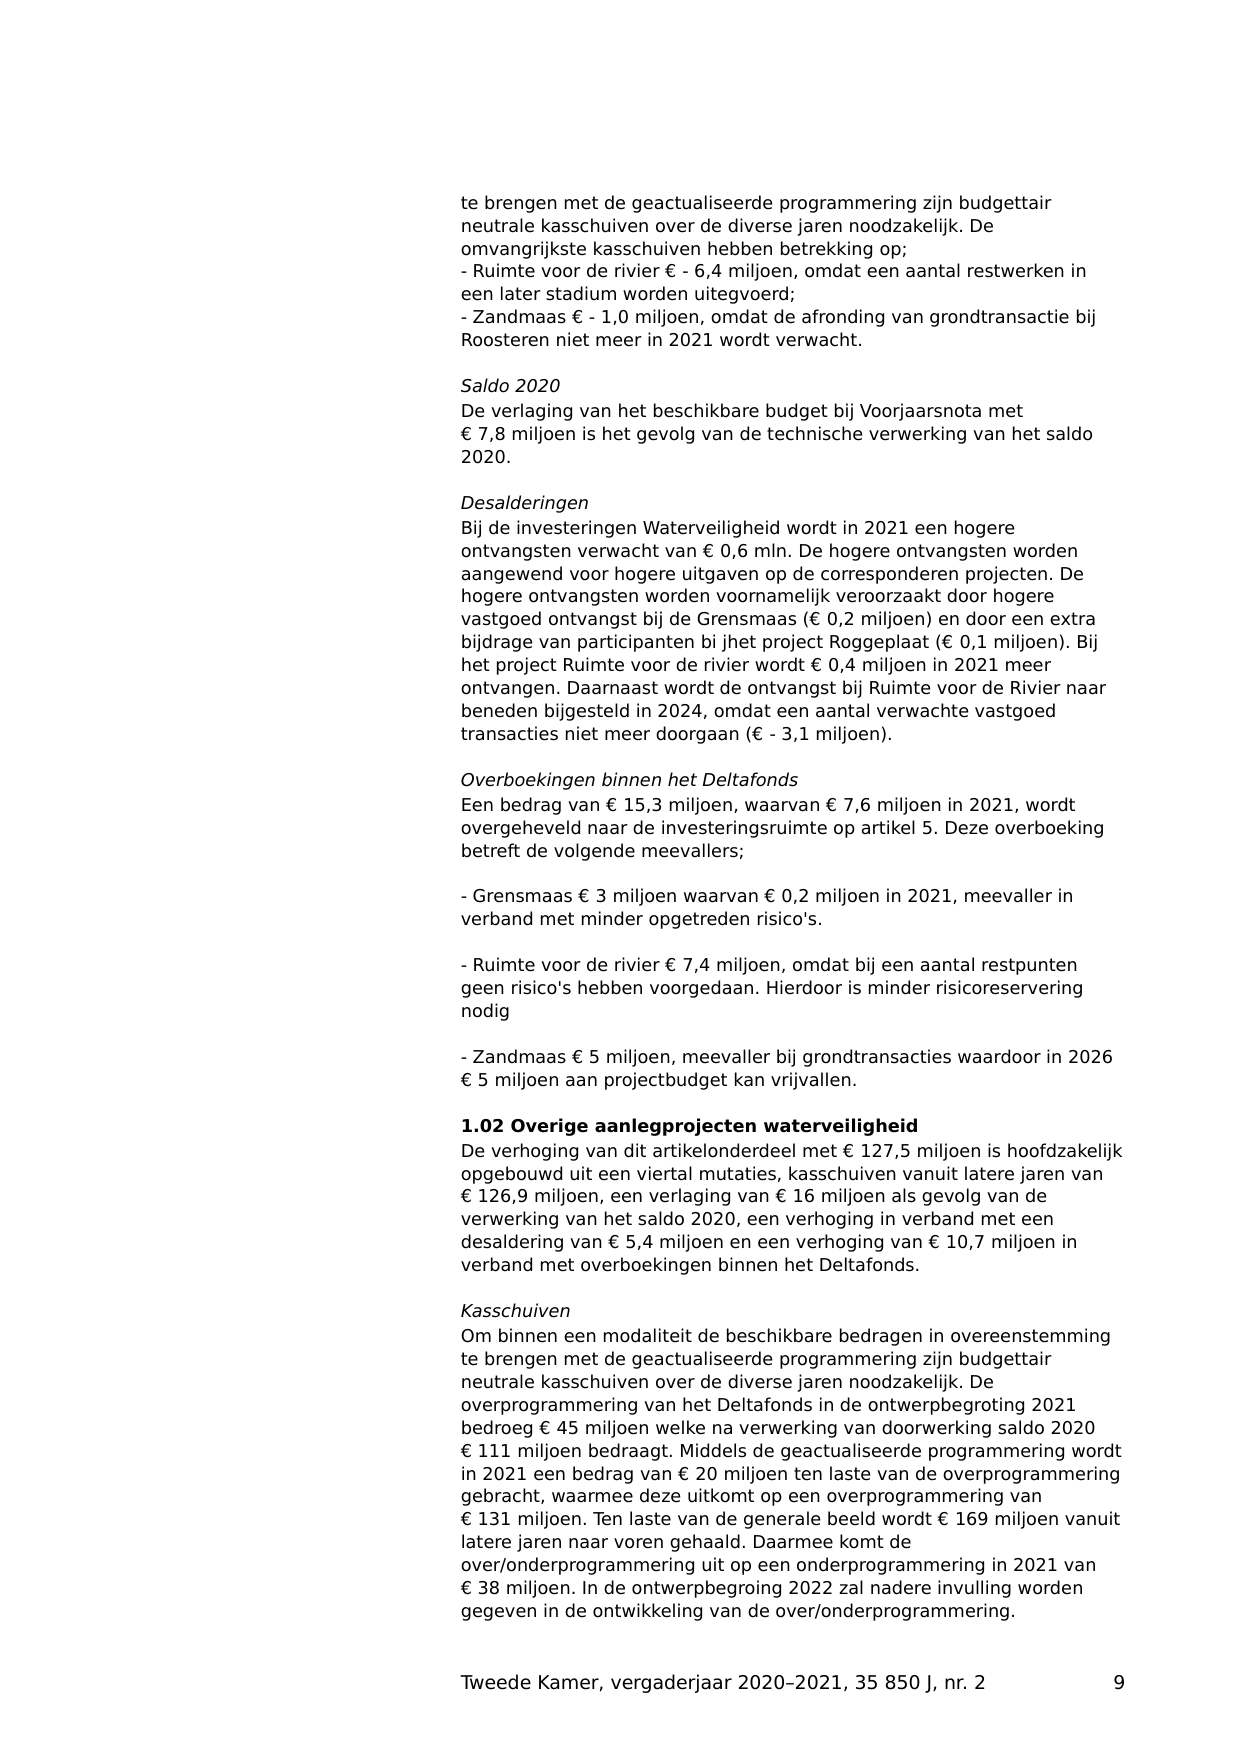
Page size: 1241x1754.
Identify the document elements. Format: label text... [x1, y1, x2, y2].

text De verlaging van het beschikbare budget bij Voorjaarsnota met € 7,8 miljoen is het gevolg van de technische verwerking van het saldo 2020. [461, 399, 1125, 468]
text 1.02 Overige aanlegprojecten waterveiligheid [461, 1114, 1125, 1137]
text - Zandmaas € 5 miljoen, meevaller bij grondtransacties waardoor in 2026 € 5 miljoen aan projectbudget kan vrijvallen. [461, 1045, 1125, 1091]
text - Ruimte voor de rivier € 7,4 miljoen, omdat bij een aantal restpunten geen risico's hebben voorgedaan. Hierdoor is minder risicoreservering nodig [461, 953, 1125, 1022]
text De verhoging van dit artikelonderdeel met € 127,5 miljoen is hoofdzakelijk opgebouwd uit een viertal mutaties, kasschuiven vanuit latere jaren van € 126,9 miljoen, een verlaging van € 16 miljoen als gevolg van de verwerking van het saldo 2020, een verhoging in verband met een desaldering van € 5,4 miljoen en een verhoging van € 10,7 miljoen in verband met overboekingen binnen het Deltafonds. [461, 1139, 1125, 1276]
text Overboekingen binnen het Deltafonds [461, 768, 1125, 791]
text Kasschuiven [461, 1299, 1125, 1322]
text - Grensmaas € 3 miljoen waarvan € 0,2 miljoen in 2021, meevaller in verband met minder opgetreden risico's. [461, 884, 1125, 930]
text Saldo 2020 [461, 374, 1125, 397]
text Desalderingen [461, 491, 1125, 514]
text te brengen met de geactualiseerde programmering zijn budgettair neutrale kasschuiven over de diverse jaren noodzakelijk. De omvangrijkste kasschuiven hebben betrekking op; - Ruimte voor de rivier € - 6,4 miljoen, omdat een aantal restwerken in een later stadium worden uitegvoerd; - Zandmaas € - 1,0 miljoen, omdat de afronding van grondtransactie bij Roosteren niet meer in 2021 wordt verwacht. [461, 191, 1125, 351]
text Bij de investeringen Waterveiligheid wordt in 2021 een hogere ontvangsten verwacht van € 0,6 mln. De hogere ontvangsten worden aangewend voor hogere uitgaven op de corresponderen projecten. De hogere ontvangsten worden voornamelijk veroorzaakt door hogere vastgoed ontvangst bij de Grensmaas (€ 0,2 miljoen) en door een extra bijdrage van participanten bi jhet project Roggeplaat (€ 0,1 miljoen). Bij het project Ruimte voor de rivier wordt € 0,4 miljoen in 2021 meer ontvangen. Daarnaast wordt de ontvangst bij Ruimte voor de Rivier naar beneden bijgesteld in 2024, omdat een aantal verwachte vastgoed transacties niet meer doorgaan (€ - 3,1 miljoen). [461, 516, 1125, 745]
text Een bedrag van € 15,3 miljoen, waarvan € 7,6 miljoen in 2021, wordt overgeheveld naar de investeringsruimte op artikel 5. Deze overboeking betreft de volgende meevallers; [461, 793, 1125, 862]
text Om binnen een modaliteit de beschikbare bedragen in overeenstemming te brengen met de geactualiseerde programmering zijn budgettair neutrale kasschuiven over de diverse jaren noodzakelijk. De overprogrammering van het Deltafonds in de ontwerpbegroting 2021 bedroeg € 45 miljoen welke na verwerking van doorwerking saldo 2020 € 111 miljoen bedraagt. Middels de geactualiseerde programmering wordt in 2021 een bedrag van € 20 miljoen ten laste van de overprogrammering gebracht, waarmee deze uitkomt op een overprogrammering van € 131 miljoen. Ten laste van de generale beeld wordt € 169 miljoen vanuit latere jaren naar voren gehaald. Daarmee komt de over/onderprogrammering uit op een onderprogrammering in 2021 van € 38 miljoen. In de ontwerpbegroing 2022 zal nadere invulling worden gegeven in de ontwikkeling van de over/onderprogrammering. [461, 1324, 1125, 1622]
